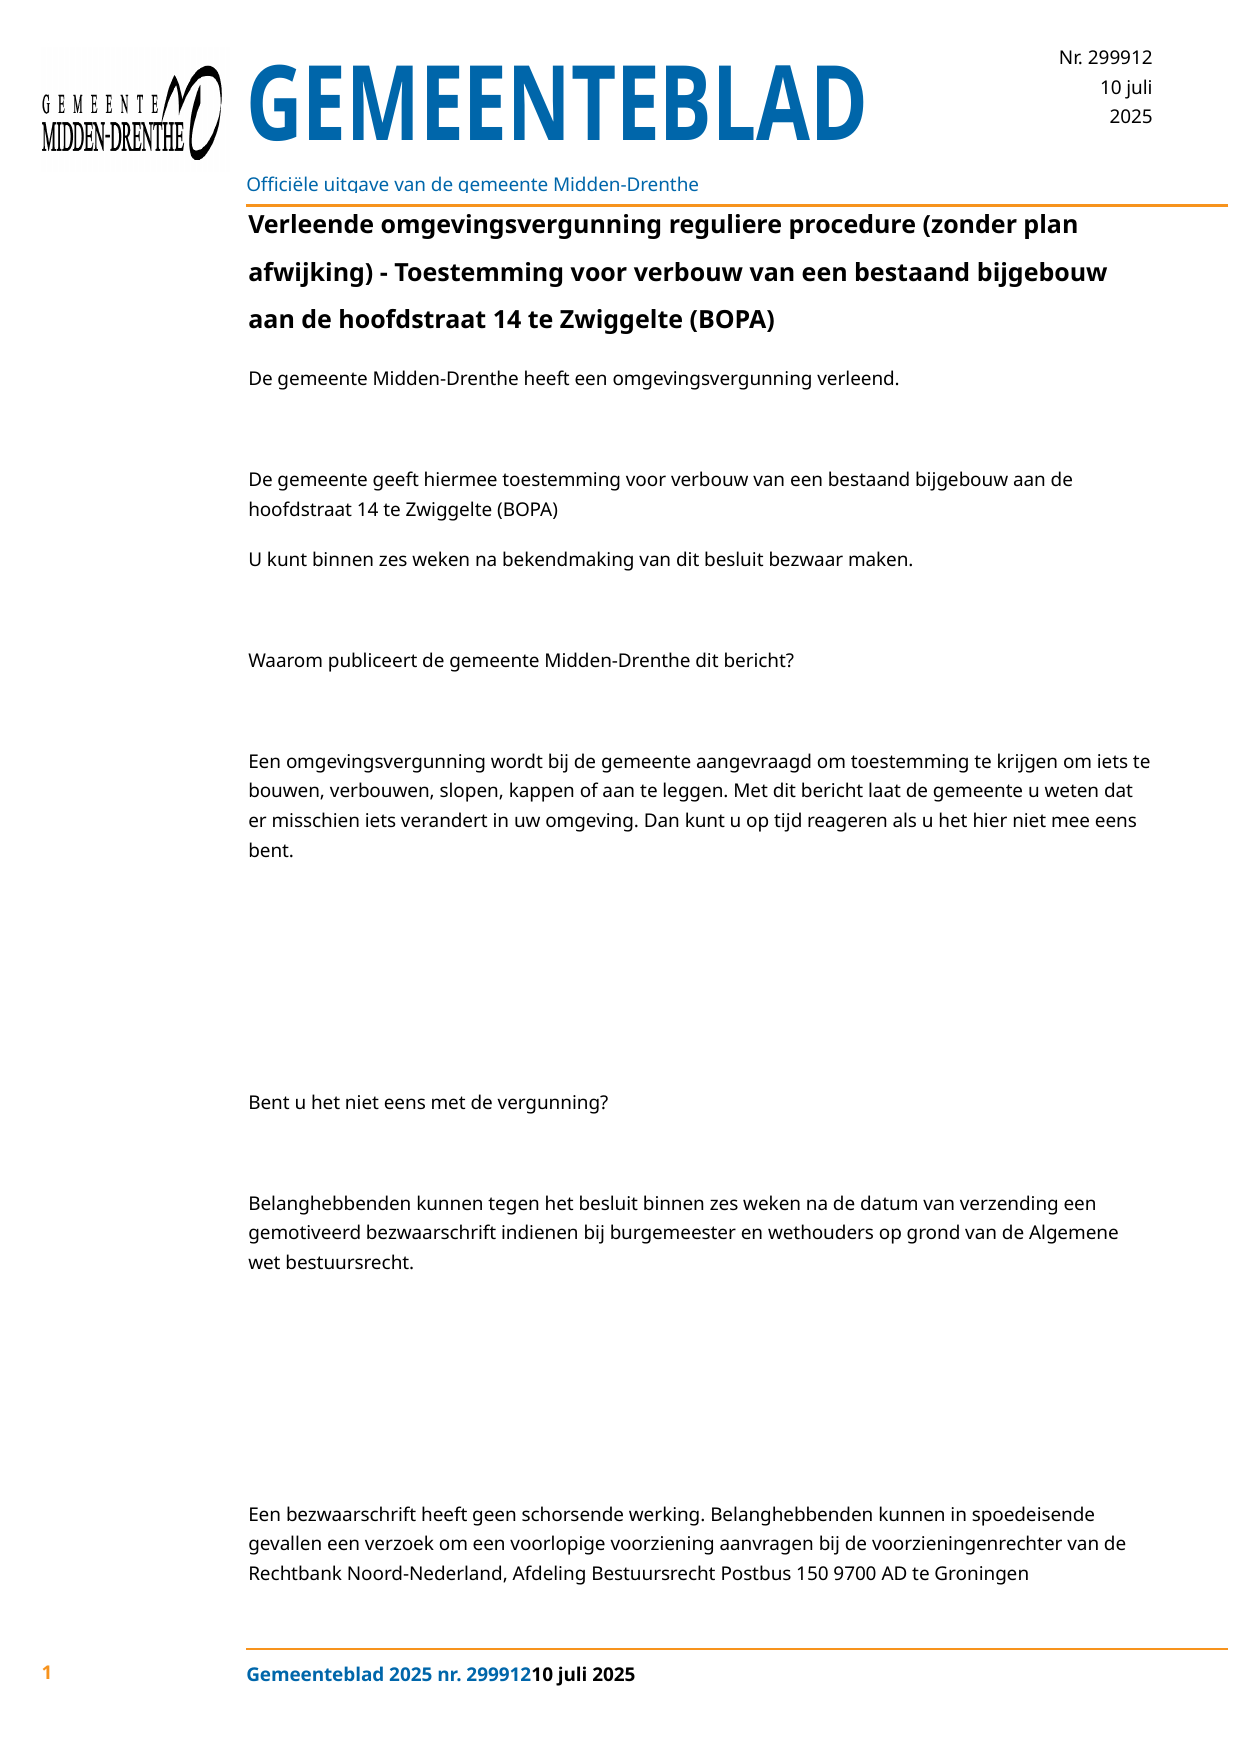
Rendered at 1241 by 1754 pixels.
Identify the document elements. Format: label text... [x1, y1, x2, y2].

text U kunt binnen zes weken na bekendmaking van dit besluit bezwaar maken. [248, 546, 1152, 572]
text Bent u het niet eens met de vergunning? [248, 1089, 1152, 1114]
picture [41, 47, 231, 172]
text Verleende omgevingsvergunning reguliere procedure (zonder plan afwijking) - Toestemming voor verbouw van een bestaand bijgebouw aan de hoofdstraat 14 te Zwiggelte (BOPA) [248, 207, 1152, 336]
text De gemeente geeft hiermee toestemming voor verbouw van een bestaand bijgebouw aan de hoofdstraat 14 te Zwiggelte (BOPA) [248, 466, 1152, 522]
text De gemeente Midden-Drenthe heeft een omgevingsvergunning verleend. [248, 366, 1152, 391]
text Een omgevingsvergunning wordt bij de gemeente aangevraagd om toestemming te krijgen om iets te bouwen, verbouwen, slopen, kappen of aan te leggen. Met dit bericht laat de gemeente u weten dat er misschien iets verandert in uw omgeving. Dan kunt u op tijd reageren als u het hier niet mee eens bent. [248, 748, 1152, 862]
text Belanghebbenden kunnen tegen het besluit binnen zes weken na de datum van verzending een gemotiveerd bezwaarschrift indienen bij burgemeester en wethouders op grond van de Algemene wet bestuursrecht. [248, 1190, 1152, 1274]
text Een bezwaarschrift heeft geen schorsende werking. Belanghebbenden kunnen in spoedeisende gevallen een verzoek om een voorlopige voorziening aanvragen bij de voorzieningenrechter van de Rechtbank Noord-Nederland, Afdeling Bestuursrecht Postbus 150 9700 AD te Groningen [248, 1501, 1152, 1586]
text Waarom publiceert de gemeente Midden-Drenthe dit bericht? [248, 647, 1152, 673]
